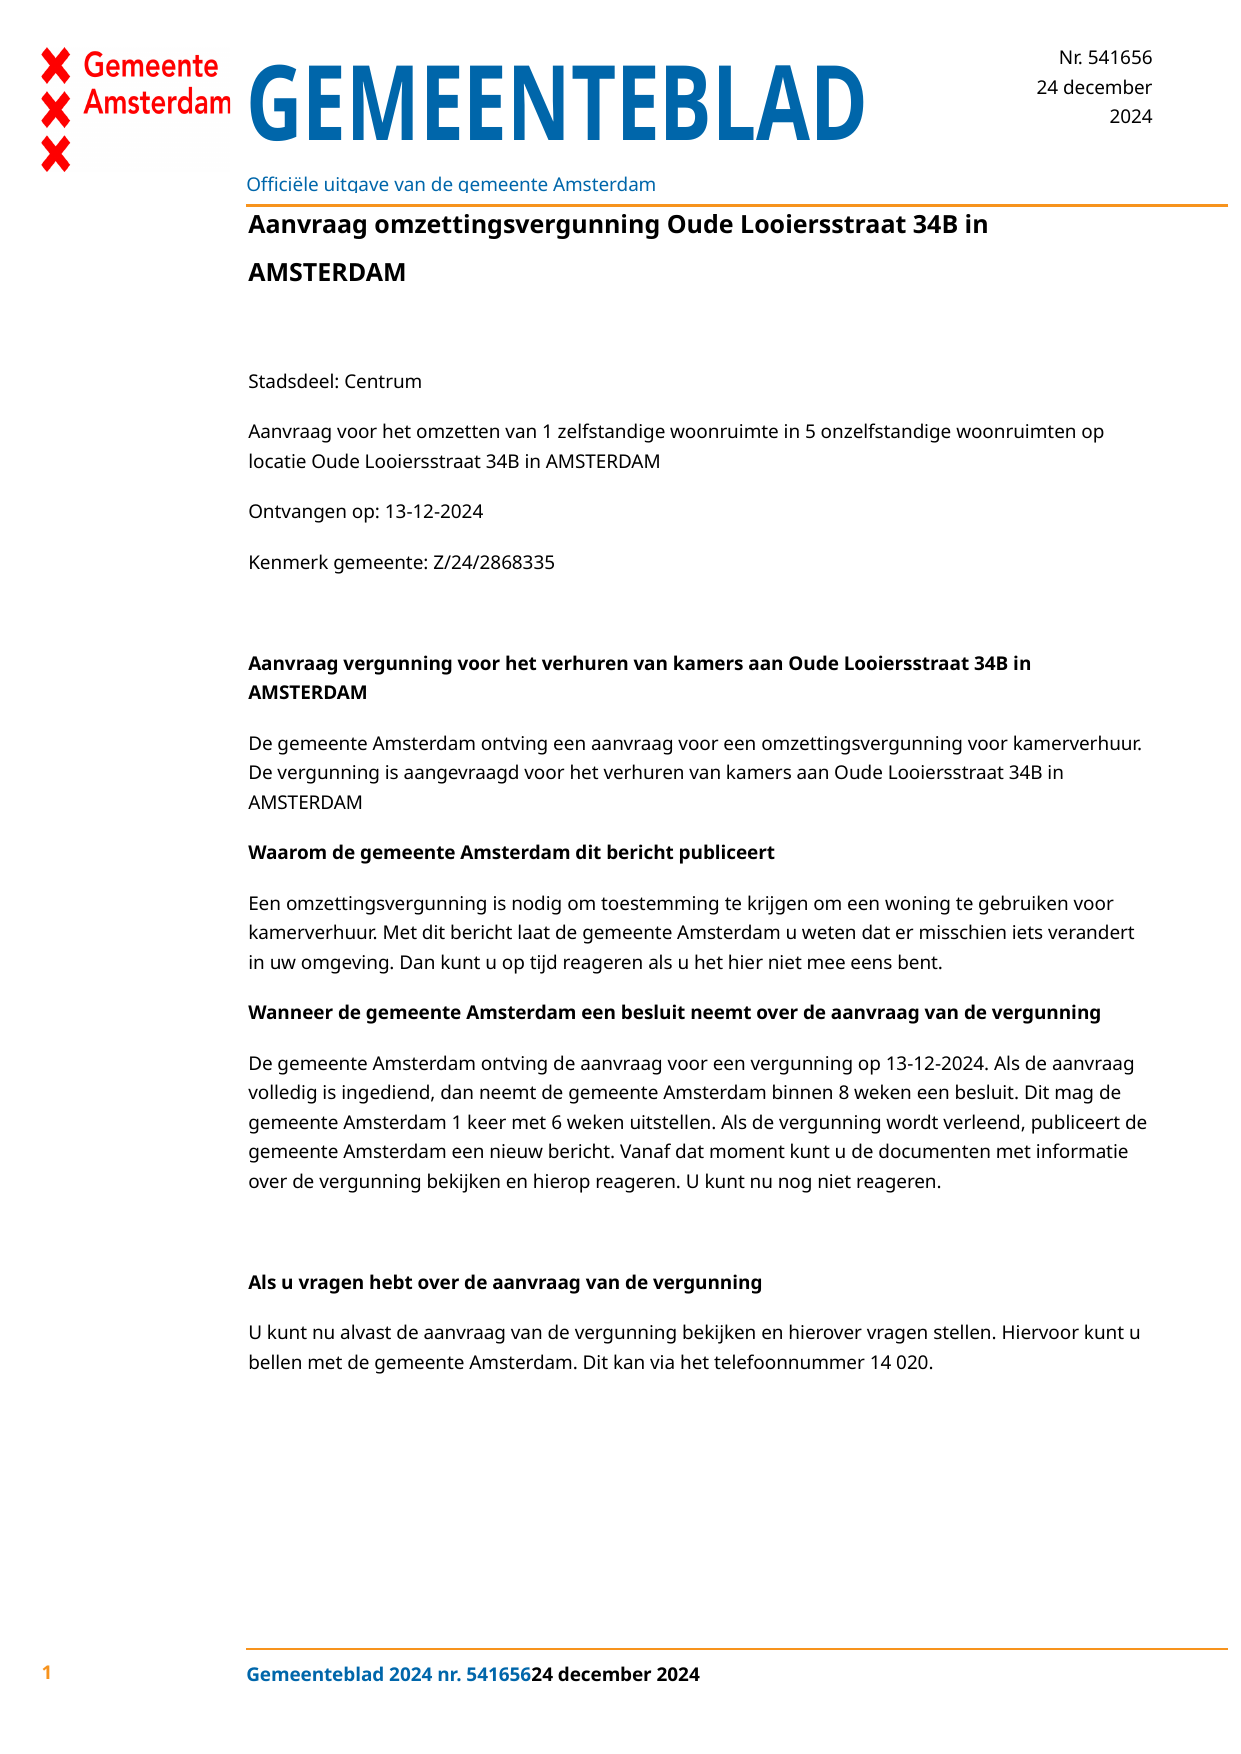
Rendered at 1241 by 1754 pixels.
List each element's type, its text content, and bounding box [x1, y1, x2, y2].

text Aanvraag vergunning voor het verhuren van kamers aan Oude Looiersstraat 34B in AMSTERDAM [248, 650, 1152, 705]
text Aanvraag voor het omzetten van 1 zelfstandige woonruimte in 5 onzelfstandige woonruimten op locatie Oude Looiersstraat 34B in AMSTERDAM [248, 419, 1152, 474]
text De gemeente Amsterdam ontving een aanvraag voor een omzettingsvergunning voor kamerverhuur. De vergunning is aangevraagd voor het verhuren van kamers aan Oude Looiersstraat 34B in AMSTERDAM [248, 730, 1152, 815]
text Waarom de gemeente Amsterdam dit bericht publiceert [248, 839, 1152, 865]
text Als u vragen hebt over de aanvraag van de vergunning [248, 1269, 1152, 1295]
text Kenmerk gemeente: Z/24/2868335 [248, 549, 1152, 575]
text Stadsdeel: Centrum [248, 368, 1152, 394]
text U kunt nu alvast de aanvraag van de vergunning bekijken en hierover vragen stellen. Hiervoor kunt u bellen met de gemeente Amsterdam. Dit kan via het telefoonnummer 14 020. [248, 1319, 1152, 1375]
text Een omzettingsvergunning is nodig om toestemming te krijgen om een woning te gebruiken voor kamerverhuur. Met dit bericht laat de gemeente Amsterdam u weten dat er misschien iets verandert in uw omgeving. Dan kunt u op tijd reageren als u het hier niet mee eens bent. [248, 890, 1152, 975]
text Ontvangen op: 13-12-2024 [248, 499, 1152, 524]
text Wanneer de gemeente Amsterdam een besluit neemt over de aanvraag van de vergunning [248, 999, 1152, 1025]
text Aanvraag omzettingsvergunning Oude Looiersstraat 34B in AMSTERDAM [248, 207, 1152, 288]
text De gemeente Amsterdam ontving de aanvraag voor een vergunning op 13-12-2024. Als de aanvraag volledig is ingediend, dan neemt de gemeente Amsterdam binnen 8 weken een besluit. Dit mag de gemeente Amsterdam 1 keer met 6 weken uitstellen. Als de vergunning wordt verleend, publiceert de gemeente Amsterdam een nieuw bericht. Vanaf dat moment kunt u de documenten met informatie over de vergunning bekijken en hierop reageren. U kunt nu nog niet reageren. [248, 1050, 1152, 1194]
picture [41, 47, 231, 172]
